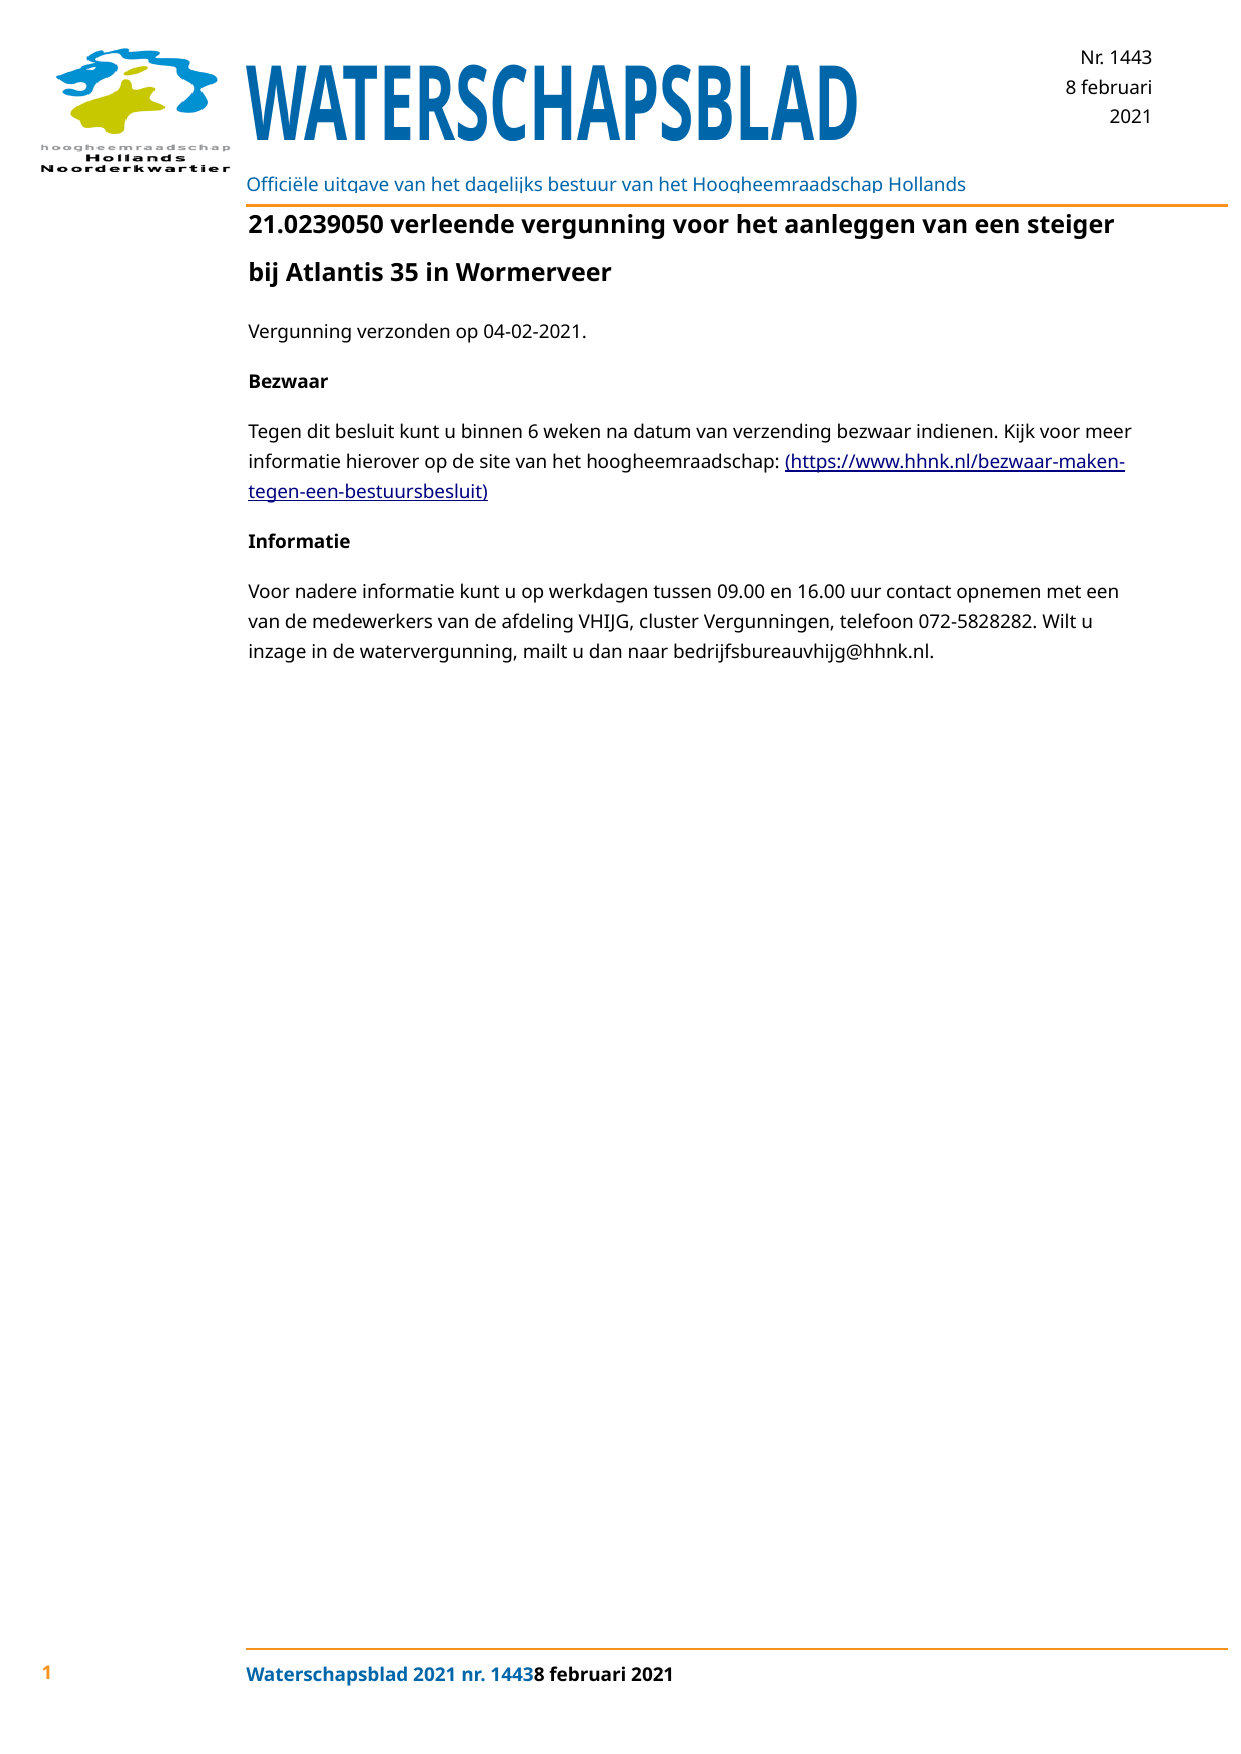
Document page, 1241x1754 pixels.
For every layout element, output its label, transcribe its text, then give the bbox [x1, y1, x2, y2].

text Bezwaar [248, 368, 1152, 394]
text Informatie [248, 528, 1152, 554]
text 21.0239050 verleende vergunning voor het aanleggen van een steiger bij Atlantis 35 in Wormerveer [248, 207, 1152, 288]
text Vergunning verzonden op 04-02-2021. [248, 318, 1152, 344]
text Voor nadere informatie kunt u op werkdagen tussen 09.00 en 16.00 uur contact opnemen met een van de medewerkers van de afdeling VHIJG, cluster Vergunningen, telefoon 072-5828282. Wilt u inzage in de watervergunning, mailt u dan naar bedrijfsbureauvhijg@hhnk.nl. [248, 579, 1152, 664]
picture [41, 47, 231, 172]
text Tegen dit besluit kunt u binnen 6 weken na datum van verzending bezwaar indienen. Kijk voor meer informatie hierover op de site van het hoogheemraadschap: (https://www.hhnk.nl/bezwaar-maken-tegen-een-bestuursbesluit) [248, 419, 1152, 504]
